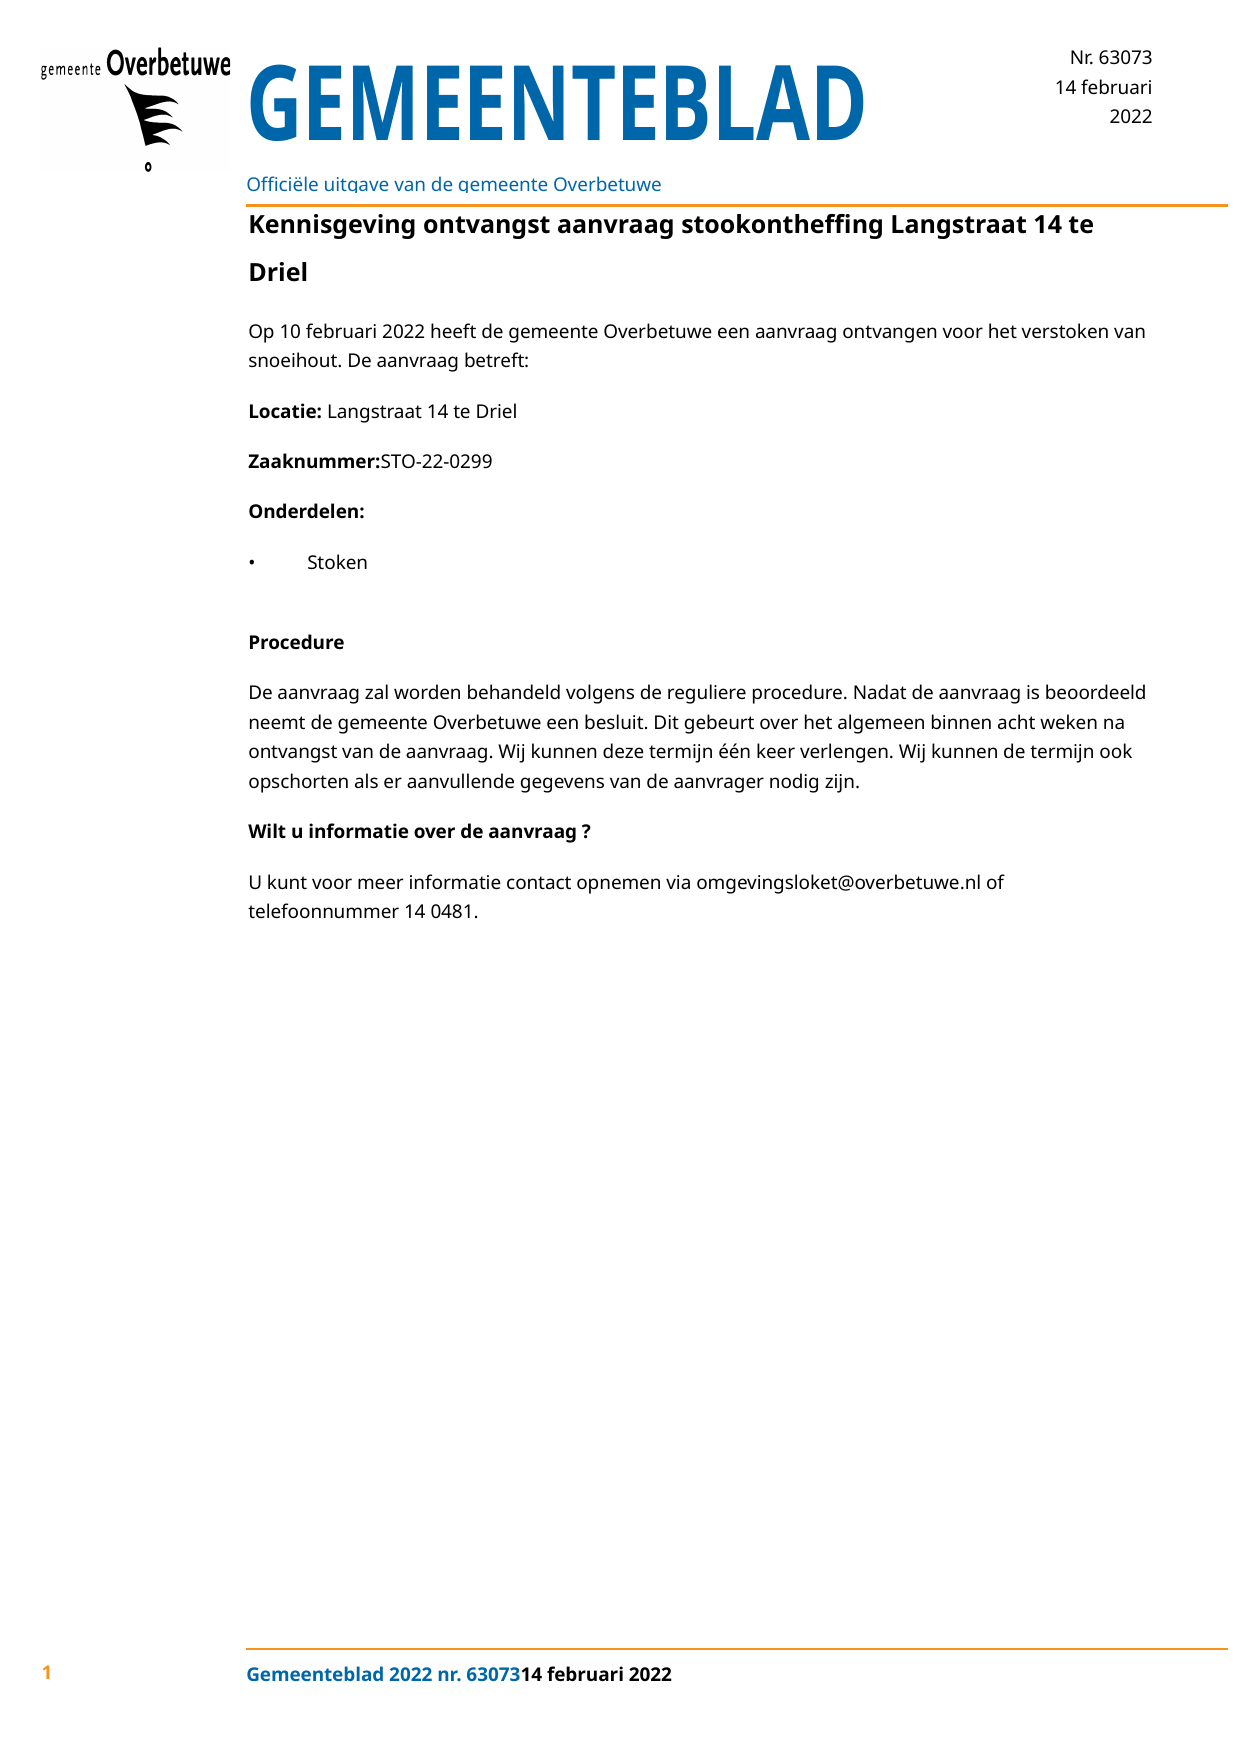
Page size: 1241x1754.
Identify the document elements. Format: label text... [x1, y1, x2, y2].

text Onderdelen: [248, 499, 1152, 524]
text Kennisgeving ontvangst aanvraag stookontheffing Langstraat 14 te Driel [248, 207, 1152, 288]
list Stoken [248, 549, 1152, 575]
text Op 10 februari 2022 heeft de gemeente Overbetuwe een aanvraag ontvangen voor het verstoken van snoeihout. De aanvraag betreft: [248, 318, 1152, 373]
text Procedure [248, 629, 1152, 655]
text U kunt voor meer informatie contact opnemen via omgevingsloket@overbetuwe.nl of telefoonnummer 14 0481. [248, 869, 1152, 924]
text Wilt u informatie over de aanvraag ? [248, 819, 1152, 844]
text Zaaknummer:STO-22-0299 [248, 448, 1152, 474]
text Locatie: Langstraat 14 te Driel [248, 398, 1152, 424]
picture [41, 47, 231, 172]
text De aanvraag zal worden behandeld volgens de reguliere procedure. Nadat de aanvraag is beoordeeld neemt de gemeente Overbetuwe een besluit. Dit gebeurt over het algemeen binnen acht weken na ontvangst van de aanvraag. Wij kunnen deze termijn één keer verlengen. Wij kunnen de termijn ook opschorten als er aanvullende gegevens van de aanvrager nodig zijn. [248, 679, 1152, 794]
